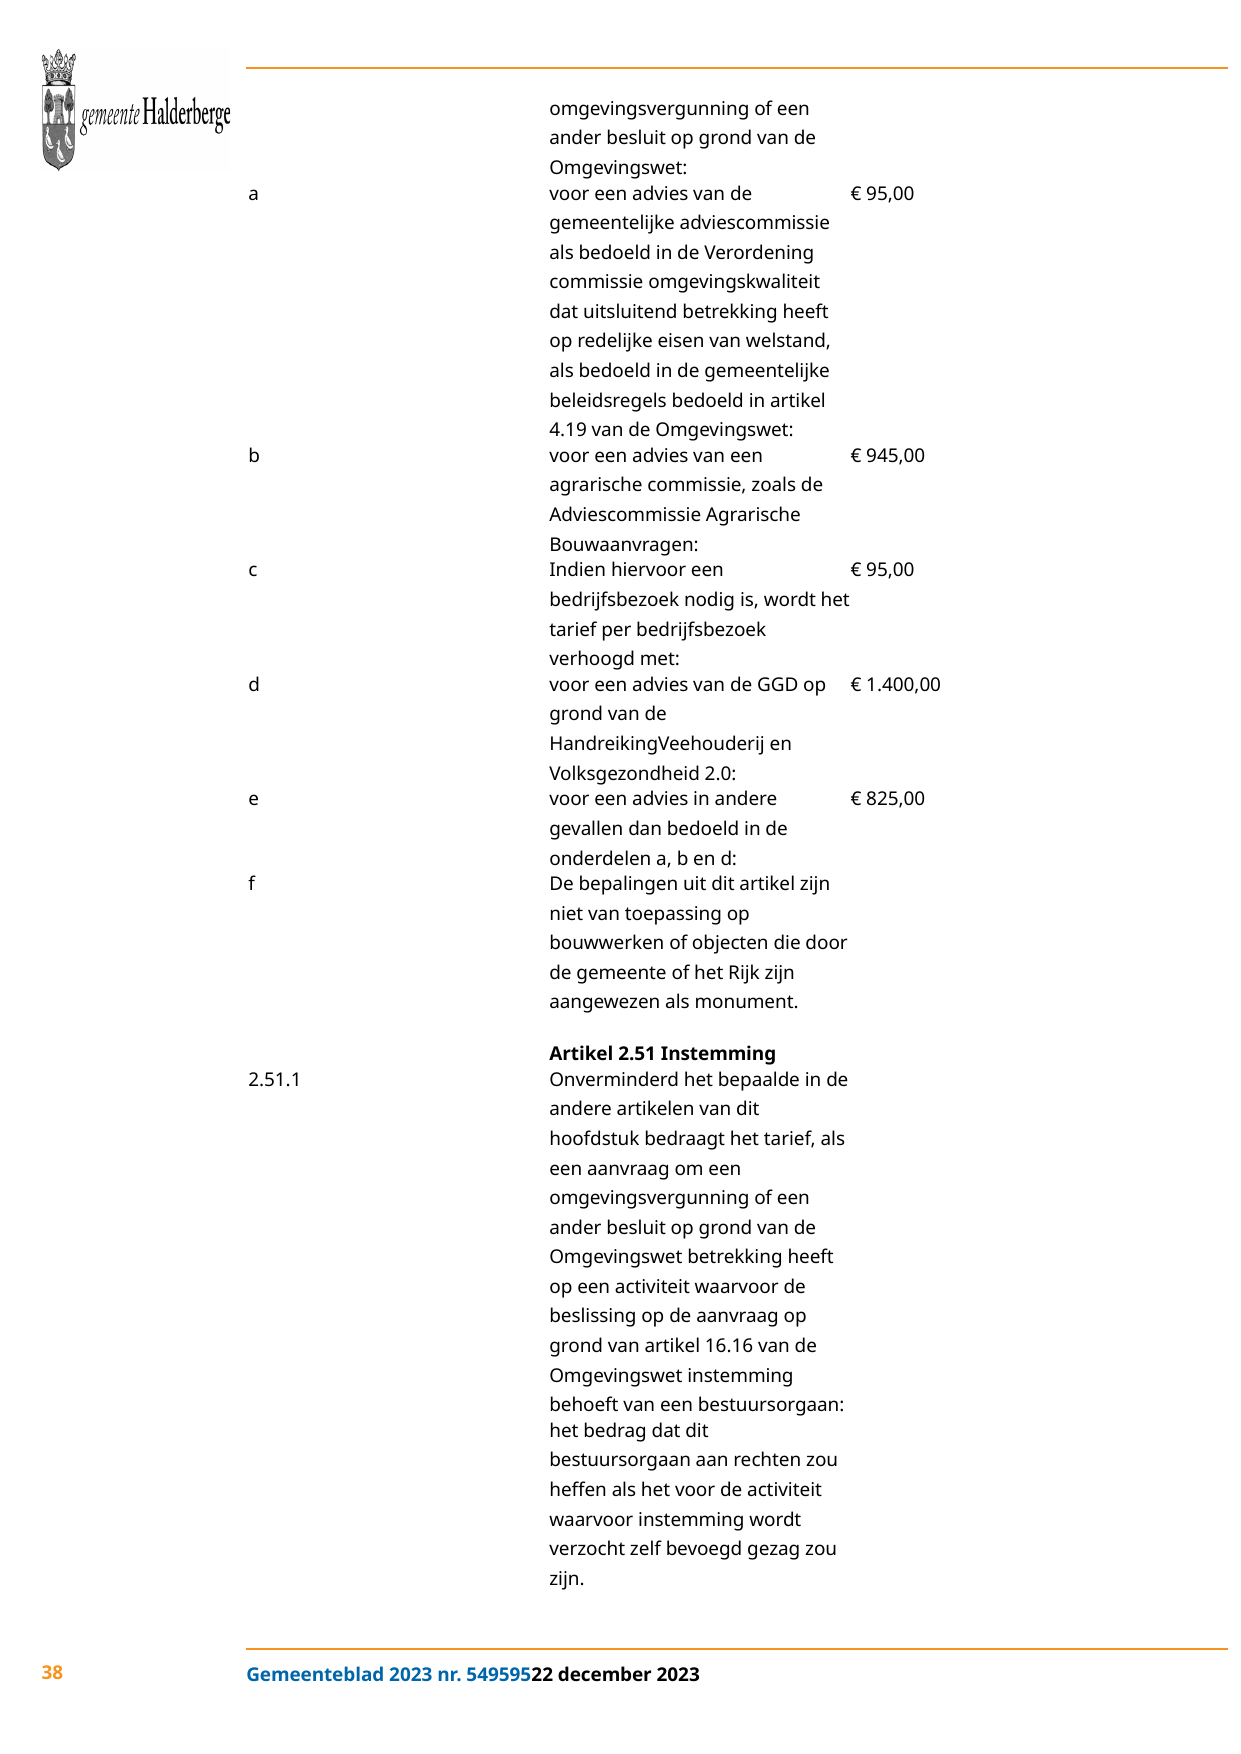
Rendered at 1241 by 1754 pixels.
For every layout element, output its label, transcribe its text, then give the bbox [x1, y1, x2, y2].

table_cell [549, 1015, 850, 1040]
table_cell [248, 95, 549, 180]
table_cell c [248, 557, 549, 671]
table_cell [850, 1040, 1152, 1066]
table_cell [248, 1417, 549, 1591]
table_cell het bedrag dat dit bestuursorgaan aan rechten zou heffen als het voor de activiteit waarvoor instemming wordt verzocht zelf bevoegd gezag zou zijn. [549, 1417, 850, 1591]
table_cell Indien hiervoor een bedrijfsbezoek nodig is, wordt het tarief per bedrijfsbezoek verhoogd met: [549, 557, 850, 671]
table_cell € 825,00 [850, 786, 1152, 870]
table_cell € 95,00 [850, 180, 1152, 442]
table_cell a [248, 180, 549, 442]
table_cell voor een advies van de gemeentelijke adviescommissie als bedoeld in de Verordening commissie omgevingskwaliteit dat uitsluitend betrekking heeft op redelijke eisen van welstand, als bedoeld in de gemeentelijke beleidsregels bedoeld in artikel 4.19 van de Omgevingswet: [549, 180, 850, 442]
table_cell [850, 95, 1152, 180]
table_cell [248, 1015, 549, 1040]
table_cell Onverminderd het bepaalde in de andere artikelen van dit hoofdstuk bedraagt het tarief, als een aanvraag om een omgevingsvergunning of een ander besluit op grond van de Omgevingswet betrekking heeft op een activiteit waarvoor de beslissing op de aanvraag op grond van artikel 16.16 van de Omgevingswet instemming behoeft van een bestuursorgaan: [549, 1066, 850, 1417]
table_cell [850, 1015, 1152, 1040]
table_cell € 95,00 [850, 557, 1152, 671]
table_cell 2.51.1 [248, 1066, 549, 1417]
table_cell d [248, 671, 549, 786]
table_cell € 945,00 [850, 442, 1152, 557]
table_cell voor een advies van de GGD op grond van de HandreikingVeehouderij en Volksgezondheid 2.0: [549, 671, 850, 786]
table_cell De bepalingen uit dit artikel zijn niet van toepassing op bouwwerken of objecten die door de gemeente of het Rijk zijn aangewezen als monument. [549, 870, 850, 1014]
table_cell [248, 1040, 549, 1066]
table_cell voor een advies van een agrarische commissie, zoals de Adviescommissie Agrarische Bouwaanvragen: [549, 442, 850, 557]
picture [41, 47, 231, 172]
table_cell [850, 1417, 1152, 1591]
table_cell € 1.400,00 [850, 671, 1152, 786]
table_cell f [248, 870, 549, 1014]
table_cell Artikel 2.51 Instemming [549, 1040, 850, 1066]
table_cell b [248, 442, 549, 557]
table_cell omgevingsvergunning of een ander besluit op grond van de Omgevingswet: [549, 95, 850, 180]
table_cell [850, 870, 1152, 1014]
table_cell [850, 1066, 1152, 1417]
table_cell e [248, 786, 549, 870]
table_cell voor een advies in andere gevallen dan bedoeld in de onderdelen a, b en d: [549, 786, 850, 870]
